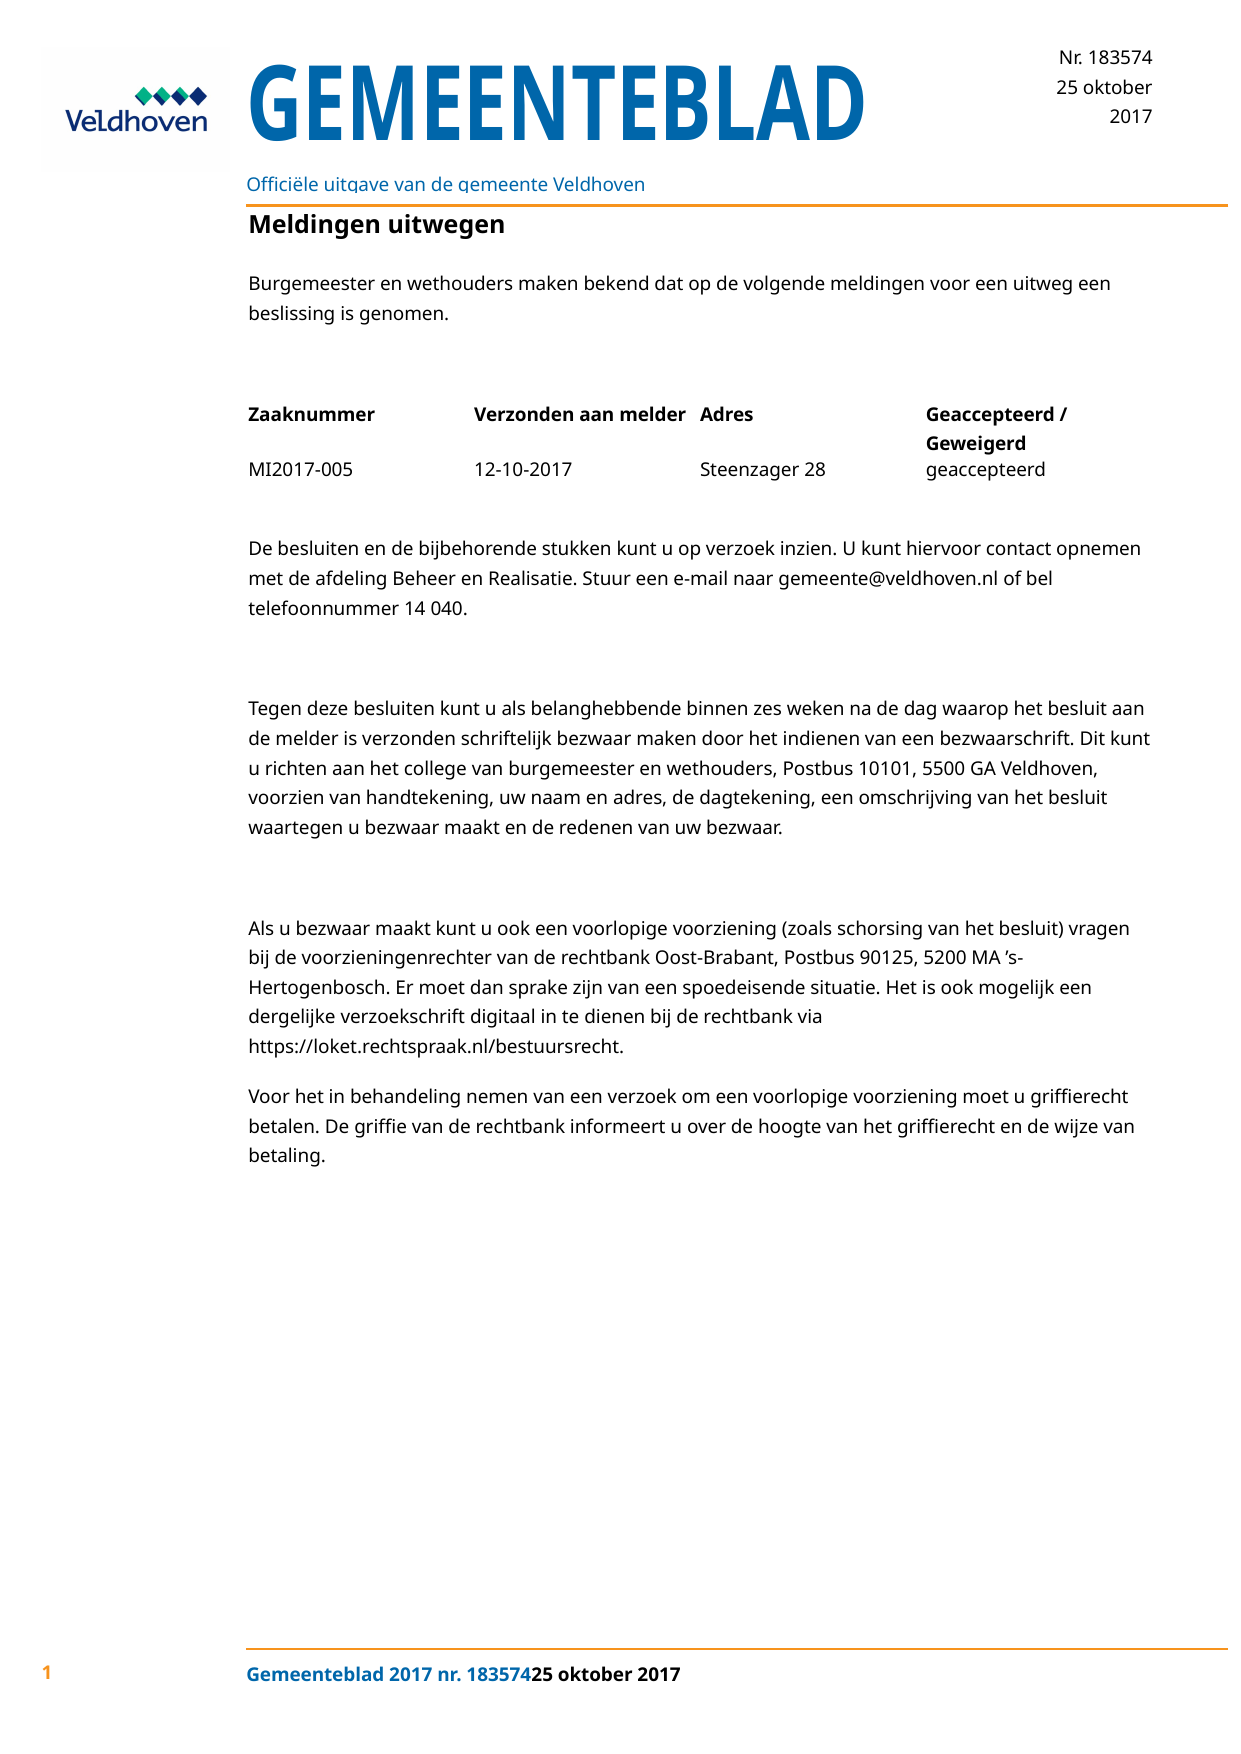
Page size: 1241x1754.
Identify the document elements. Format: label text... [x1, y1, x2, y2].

table_cell Steenzager 28 [700, 456, 926, 482]
table_header Geaccepteerd / Geweigerd [926, 401, 1152, 456]
text Als u bezwaar maakt kunt u ook een voorlopige voorziening (zoals schorsing van het besluit) vragen bij de voorzieningenrechter van de rechtbank Oost-Brabant, Postbus 90125, 5200 MA ’s-Hertogenbosch. Er moet dan sprake zijn van een spoedeisende situatie. Het is ook mogelijk een dergelijke verzoekschrift digitaal in te dienen bij de rechtbank via https://loket.rechtspraak.nl/bestuursrecht. [248, 915, 1152, 1059]
text Voor het in behandeling nemen van een verzoek om een voorlopige voorziening moet u griffierecht betalen. De griffie van de rechtbank informeert u over de hoogte van het griffierecht en de wijze van betaling. [248, 1083, 1152, 1168]
table_header Verzonden aan melder [474, 401, 700, 456]
table_cell geaccepteerd [926, 456, 1152, 482]
table_cell MI2017-005 [248, 456, 474, 482]
text Burgemeester en wethouders maken bekend dat op de volgende meldingen voor een uitweg een beslissing is genomen. [248, 270, 1152, 326]
table_header Zaaknummer [248, 401, 474, 456]
text Meldingen uitwegen [248, 207, 1152, 241]
text De besluiten en de bijbehorende stukken kunt u op verzoek inzien. U kunt hiervoor contact opnemen met de afdeling Beheer en Realisatie. Stuur een e-mail naar gemeente@veldhoven.nl of bel telefoonnummer 14 040. [248, 536, 1152, 620]
text Tegen deze besluiten kunt u als belanghebbende binnen zes weken na de dag waarop het besluit aan de melder is verzonden schriftelijk bezwaar maken door het indienen van een bezwaarschrift. Dit kunt u richten aan het college van burgemeester en wethouders, Postbus 10101, 5500 GA Veldhoven, voorzien van handtekening, uw naam en adres, de dagtekening, een omschrijving van het besluit waartegen u bezwaar maakt en de redenen van uw bezwaar. [248, 696, 1152, 839]
table_header Adres [700, 401, 926, 456]
table_cell 12-10-2017 [474, 456, 700, 482]
picture [41, 47, 231, 172]
